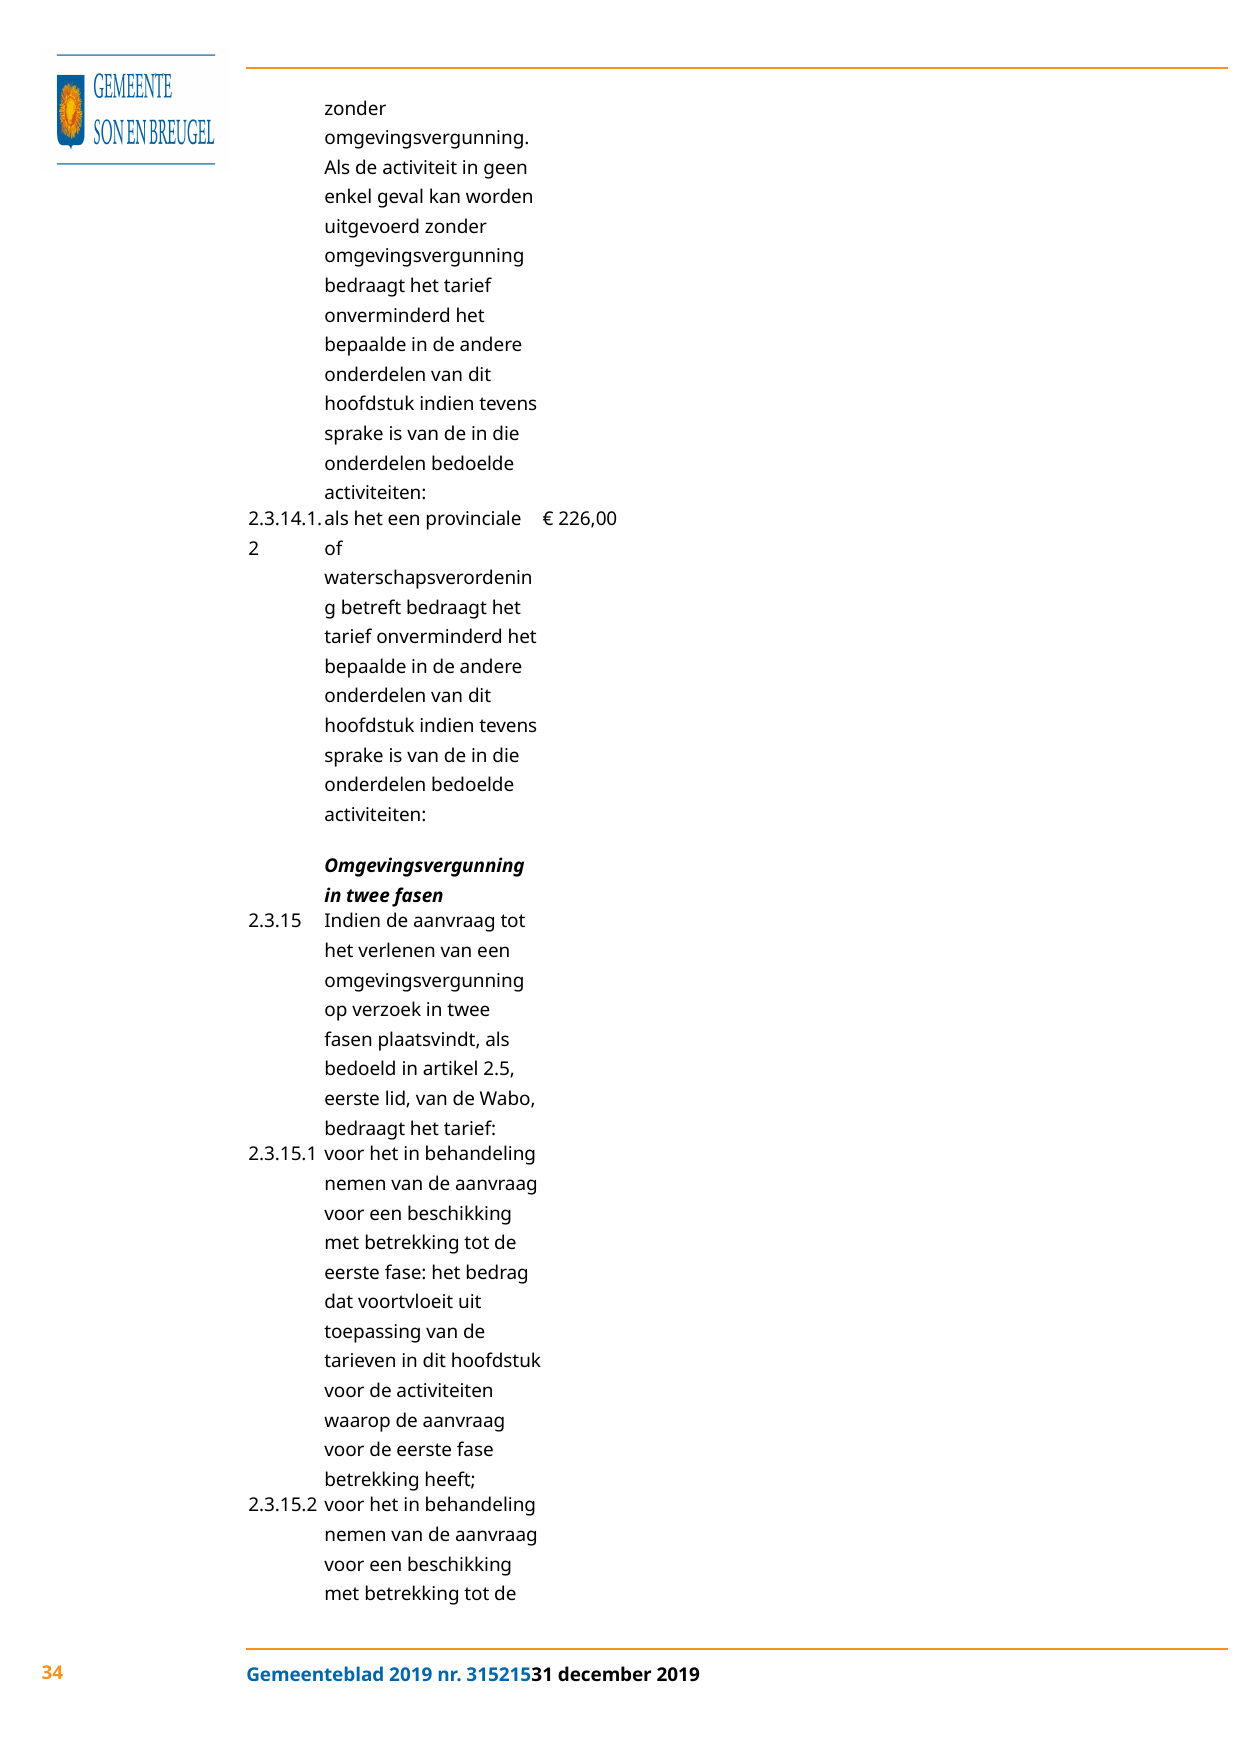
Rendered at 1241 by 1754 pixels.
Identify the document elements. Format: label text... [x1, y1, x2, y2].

table_cell [619, 908, 695, 1141]
table_cell [695, 95, 847, 505]
table_cell 2.3.15.2 [248, 1492, 324, 1606]
table_cell [619, 95, 695, 505]
table_cell [543, 908, 619, 1141]
table_cell € 226,00 [543, 505, 619, 827]
table_cell voor het in behandeling nemen van de aanvraag voor een beschikking met betrekking tot de eerste fase: het bedrag dat voortvloeit uit toepassing van de tarieven in dit hoofdstuk voor de activiteiten waarop de aanvraag voor de eerste fase betrekking heeft; [324, 1141, 542, 1492]
table_cell [543, 1492, 619, 1606]
table_cell 2.3.14.1.2 [248, 505, 324, 827]
table_cell [543, 1141, 619, 1492]
table_cell [695, 908, 847, 1141]
table_cell [695, 1492, 847, 1606]
table_cell [847, 95, 999, 505]
table_cell [695, 505, 847, 827]
table_cell [543, 95, 619, 505]
table_cell [847, 908, 999, 1141]
table_cell [619, 505, 695, 827]
table_cell [771, 827, 923, 852]
table_cell 2.3.15.1 [248, 1141, 324, 1492]
table_cell [847, 853, 999, 908]
table_cell als het een provinciale of waterschapsverordening betreft bedraagt het tarief onverminderd het bepaalde in de andere onderdelen van dit hoofdstuk indien tevens sprake is van de in die onderdelen bedoelde activiteiten: [324, 505, 542, 827]
picture [41, 47, 231, 172]
table_cell [1075, 827, 1152, 852]
table_cell voor het in behandeling nemen van de aanvraag voor een beschikking met betrekking tot de [324, 1492, 542, 1606]
table_cell [847, 1492, 999, 1606]
table_cell [543, 827, 771, 852]
table_cell [695, 1141, 847, 1492]
table_cell Omgevingsvergunning in twee fasen [324, 853, 542, 908]
table_cell Indien de aanvraag tot het verlenen van een omgevingsvergunning op verzoek in twee fasen plaatsvindt, als bedoeld in artikel 2.5, eerste lid, van de Wabo, bedraagt het tarief: [324, 908, 542, 1141]
table_cell [248, 827, 324, 852]
table_cell [248, 95, 324, 505]
table_cell zonder omgevingsvergunning. Als de activiteit in geen enkel geval kan worden uitgevoerd zonder omgevingsvergunning bedraagt het tarief onverminderd het bepaalde in de andere onderdelen van dit hoofdstuk indien tevens sprake is van de in die onderdelen bedoelde activiteiten: [324, 95, 542, 505]
table_cell [695, 853, 847, 908]
table_cell [619, 1141, 695, 1492]
table_cell [847, 505, 999, 827]
table_cell [324, 827, 542, 852]
table_cell 2.3.15 [248, 908, 324, 1141]
table_cell [923, 827, 1075, 852]
table_cell [619, 853, 695, 908]
table_cell [248, 853, 324, 908]
table_cell [543, 853, 619, 908]
table_cell [847, 1141, 999, 1492]
table_cell [619, 1492, 695, 1606]
